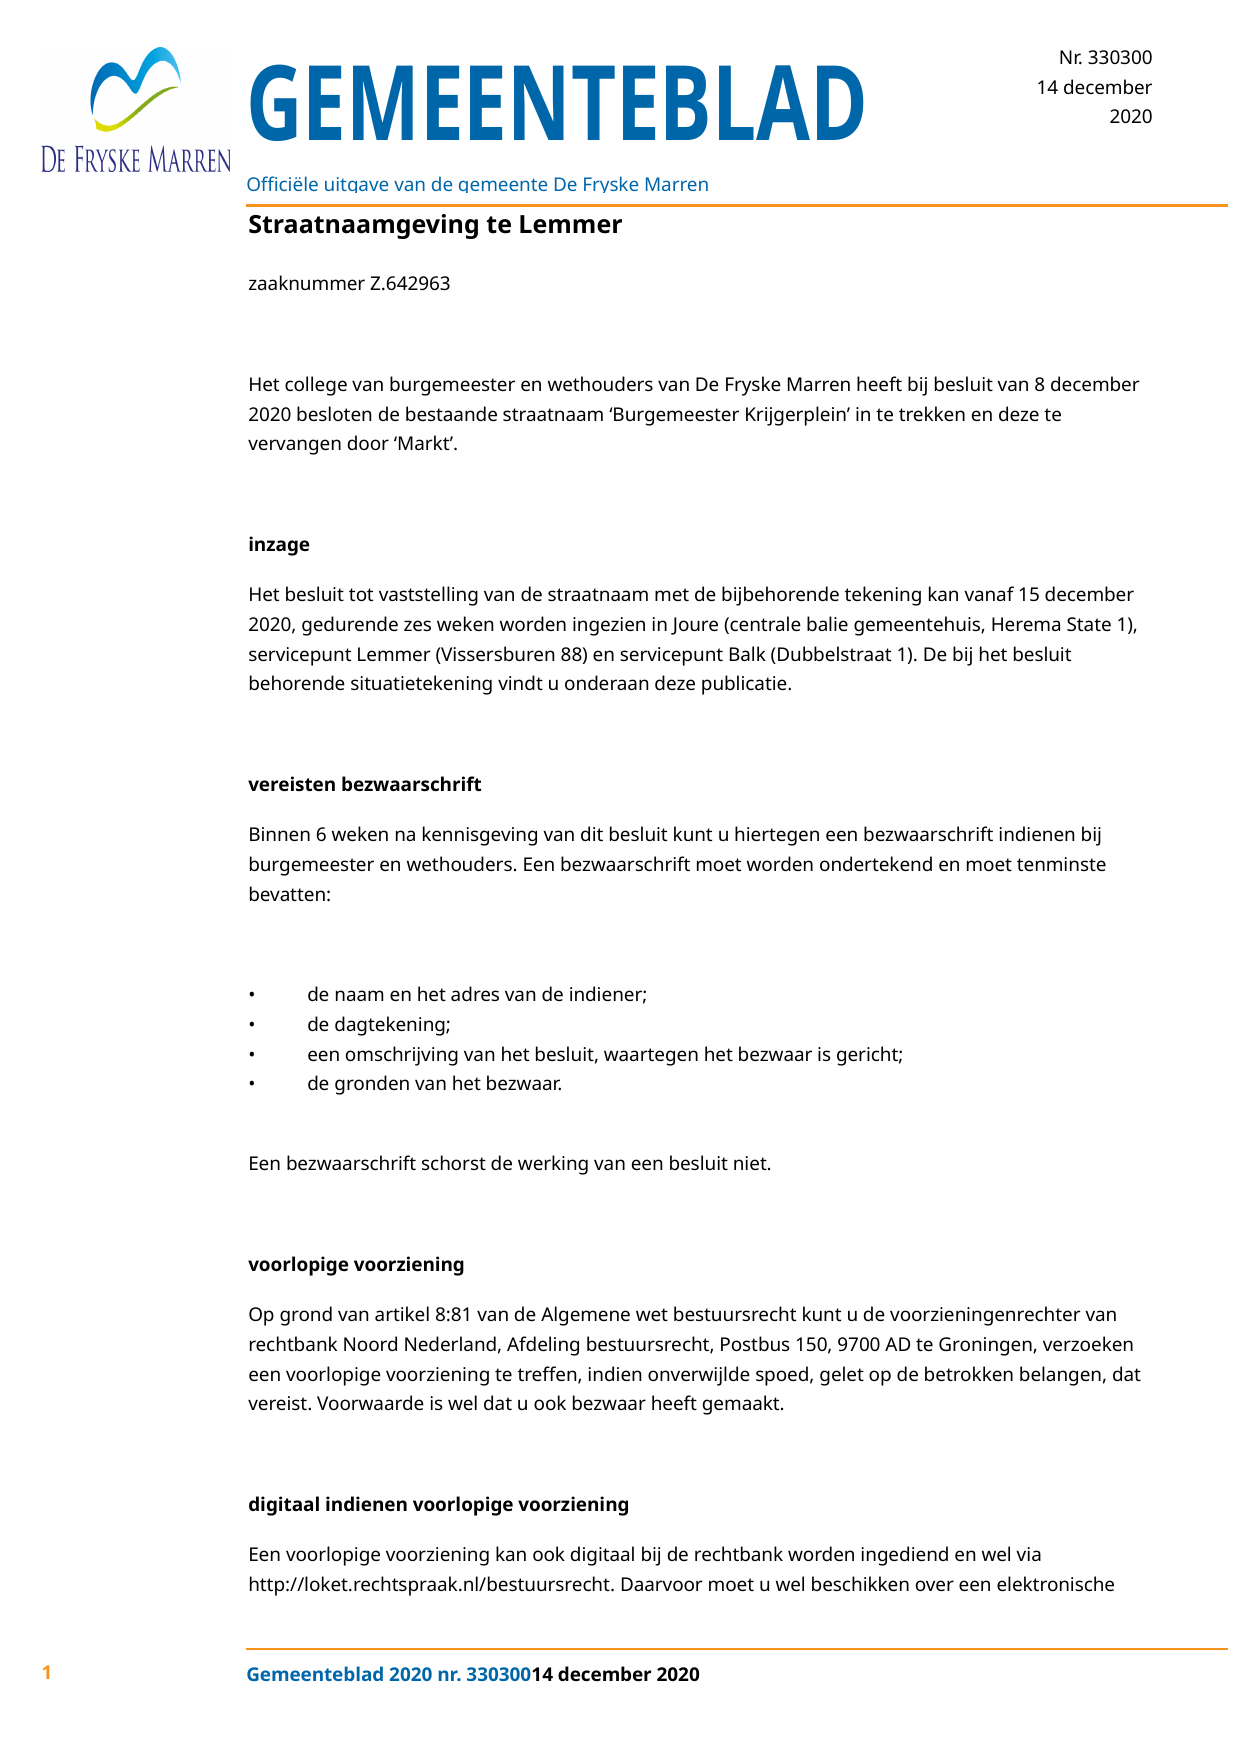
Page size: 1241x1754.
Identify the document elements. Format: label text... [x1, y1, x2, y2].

text zaaknummer Z.642963 [248, 270, 1152, 296]
list de naam en het adres van de indiener; [248, 982, 1152, 1007]
text digitaal indienen voorlopige voorziening [248, 1491, 1152, 1517]
text Op grond van artikel 8:81 van de Algemene wet bestuursrecht kunt u de voorzieningenrechter van rechtbank Noord Nederland, Afdeling bestuursrecht, Postbus 150, 9700 AD te Groningen, verzoeken een voorlopige voorziening te treffen, indien onverwijlde spoed, gelet op de betrokken belangen, dat vereist. Voorwaarde is wel dat u ook bezwaar heeft gemaakt. [248, 1302, 1152, 1416]
text voorlopige voorziening [248, 1251, 1152, 1277]
list de dagtekening; [248, 1011, 1152, 1037]
picture [41, 47, 231, 172]
text inzage [248, 531, 1152, 557]
text Een voorlopige voorziening kan ook digitaal bij de rechtbank worden ingediend en wel via http://loket.rechtspraak.nl/bestuursrecht. Daarvoor moet u wel beschikken over een elektronische [248, 1542, 1152, 1597]
text Het college van burgemeester en wethouders van De Fryske Marren heeft bij besluit van 8 december 2020 besloten de bestaande straatnaam ‘Burgemeester Krijgerplein’ in te trekken en deze te vervangen door ‘Markt’. [248, 371, 1152, 456]
text Het besluit tot vaststelling van de straatnaam met de bijbehorende tekening kan vanaf 15 december 2020, gedurende zes weken worden ingezien in Joure (centrale balie gemeentehuis, Herema State 1), servicepunt Lemmer (Vissersburen 88) en servicepunt Balk (Dubbelstraat 1). De bij het besluit behorende situatietekening vindt u onderaan deze publicatie. [248, 582, 1152, 696]
list de gronden van het bezwaar. [248, 1070, 1152, 1096]
text Een bezwaarschrift schorst de werking van een besluit niet. [248, 1150, 1152, 1176]
text vereisten bezwaarschrift [248, 771, 1152, 797]
text Straatnaamgeving te Lemmer [248, 207, 1152, 241]
text Binnen 6 weken na kennisgeving van dit besluit kunt u hiertegen een bezwaarschrift indienen bij burgemeester en wethouders. Een bezwaarschrift moet worden ondertekend en moet tenminste bevatten: [248, 822, 1152, 906]
list een omschrijving van het besluit, waartegen het bezwaar is gericht; [248, 1041, 1152, 1066]
